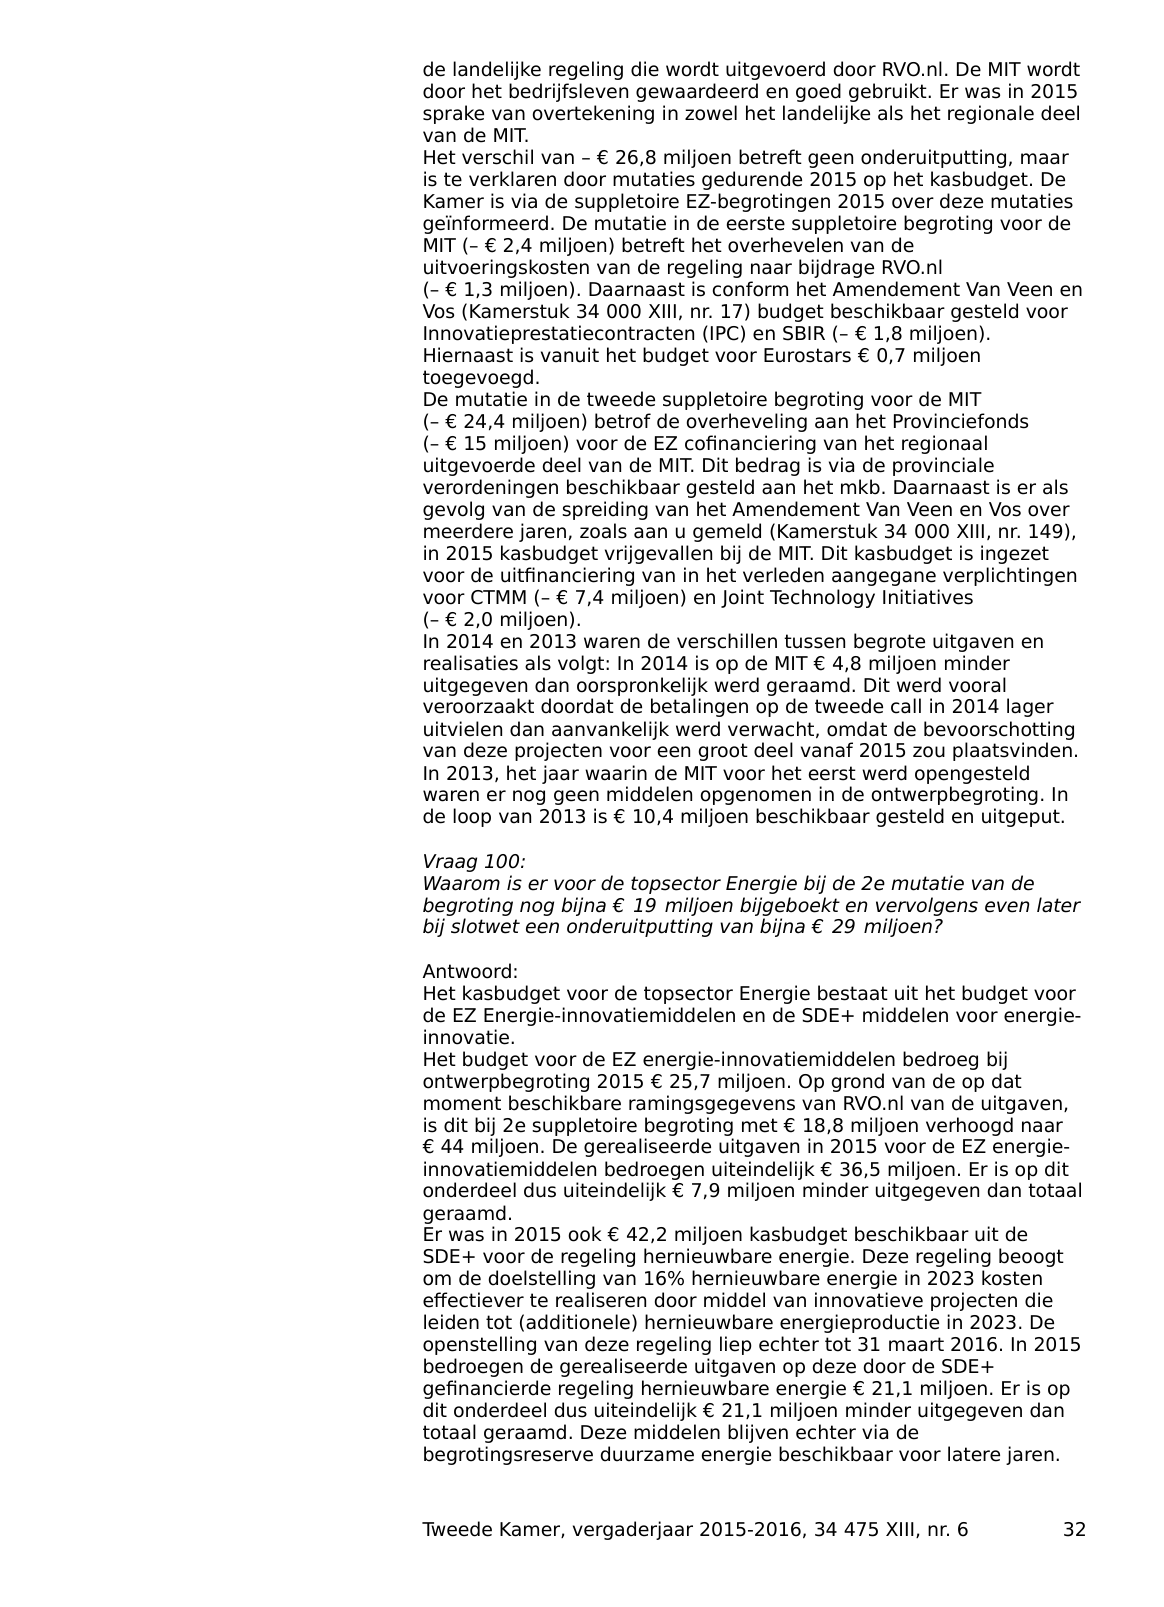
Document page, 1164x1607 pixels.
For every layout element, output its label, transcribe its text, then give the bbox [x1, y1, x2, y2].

text Het verschil van – € 26,8 miljoen betreft geen onderuitputting, maar is te verklaren door mutaties gedurende 2015 op het kasbudget. De Kamer is via de suppletoire EZ-begrotingen 2015 over deze mutaties geïnformeerd. De mutatie in de eerste suppletoire begroting voor de MIT (– € 2,4 miljoen) betreft het overhevelen van de uitvoeringskosten van de regeling naar bijdrage RVO.nl (– € 1,3 miljoen). Daarnaast is conform het Amendement Van Veen en Vos (Kamerstuk 34 000 XIII, nr. 17) budget beschikbaar gesteld voor Innovatieprestatiecontracten (IPC) en SBIR (– € 1,8 miljoen). Hiernaast is vanuit het budget voor Eurostars € 0,7 miljoen toegevoegd. [422, 147, 1087, 389]
text Antwoord: [422, 961, 1087, 983]
text In 2014 en 2013 waren de verschillen tussen begrote uitgaven en realisaties als volgt: In 2014 is op de MIT € 4,8 miljoen minder uitgegeven dan oorspronkelijk werd geraamd. Dit werd vooral veroorzaakt doordat de betalingen op de tweede call in 2014 lager uitvielen dan aanvankelijk werd verwacht, omdat de bevoorschotting van deze projecten voor een groot deel vanaf 2015 zou plaatsvinden. In 2013, het jaar waarin de MIT voor het eerst werd opengesteld waren er nog geen middelen opgenomen in de ontwerpbegroting. In de loop van 2013 is € 10,4 miljoen beschikbaar gesteld en uitgeput. [422, 631, 1087, 828]
text Vraag 100: [422, 851, 1087, 872]
text Er was in 2015 ook € 42,2 miljoen kasbudget beschikbaar uit de SDE+ voor de regeling hernieuwbare energie. Deze regeling beoogt om de doelstelling van 16% hernieuwbare energie in 2023 kosten effectiever te realiseren door middel van innovatieve projecten die leiden tot (additionele) hernieuwbare energieproductie in 2023. De openstelling van deze regeling liep echter tot 31 maart 2016. In 2015 bedroegen de gerealiseerde uitgaven op deze door de SDE+ gefinancierde regeling hernieuwbare energie € 21,1 miljoen. Er is op dit onderdeel dus uiteindelijk € 21,1 miljoen minder uitgegeven dan totaal geraamd. Deze middelen blijven echter via de begrotingsreserve duurzame energie beschikbaar voor latere jaren. [422, 1224, 1087, 1466]
text de landelijke regeling die wordt uitgevoerd door RVO.nl. De MIT wordt door het bedrijfsleven gewaardeerd en goed gebruikt. Er was in 2015 sprake van overtekening in zowel het landelijke als het regionale deel van de MIT. [422, 59, 1087, 147]
text Het budget voor de EZ energie-innovatiemiddelen bedroeg bij ontwerpbegroting 2015 € 25,7 miljoen. Op grond van de op dat moment beschikbare ramingsgegevens van RVO.nl van de uitgaven, is dit bij 2e suppletoire begroting met € 18,8 miljoen verhoogd naar € 44 miljoen. De gerealiseerde uitgaven in 2015 voor de EZ energie-innovatiemiddelen bedroegen uiteindelijk € 36,5 miljoen. Er is op dit onderdeel dus uiteindelijk € 7,9 miljoen minder uitgegeven dan totaal geraamd. [422, 1048, 1087, 1224]
text Waarom is er voor de topsector Energie bij de 2e mutatie van de begroting nog bijna € 19 miljoen bijgeboekt en vervolgens even later bij slotwet een onderuitputting van bijna € 29 miljoen? [422, 872, 1087, 938]
text De mutatie in de tweede suppletoire begroting voor de MIT (– € 24,4 miljoen) betrof de overheveling aan het Provinciefonds (– € 15 miljoen) voor de EZ cofinanciering van het regionaal uitgevoerde deel van de MIT. Dit bedrag is via de provinciale verordeningen beschikbaar gesteld aan het mkb. Daarnaast is er als gevolg van de spreiding van het Amendement Van Veen en Vos over meerdere jaren, zoals aan u gemeld (Kamerstuk 34 000 XIII, nr. 149), in 2015 kasbudget vrijgevallen bij de MIT. Dit kasbudget is ingezet voor de uitfinanciering van in het verleden aangegane verplichtingen voor CTMM (– € 7,4 miljoen) en Joint Technology Initiatives (– € 2,0 miljoen). [422, 389, 1087, 631]
text Het kasbudget voor de topsector Energie bestaat uit het budget voor de EZ Energie-innovatiemiddelen en de SDE+ middelen voor energie-innovatie. [422, 983, 1087, 1048]
